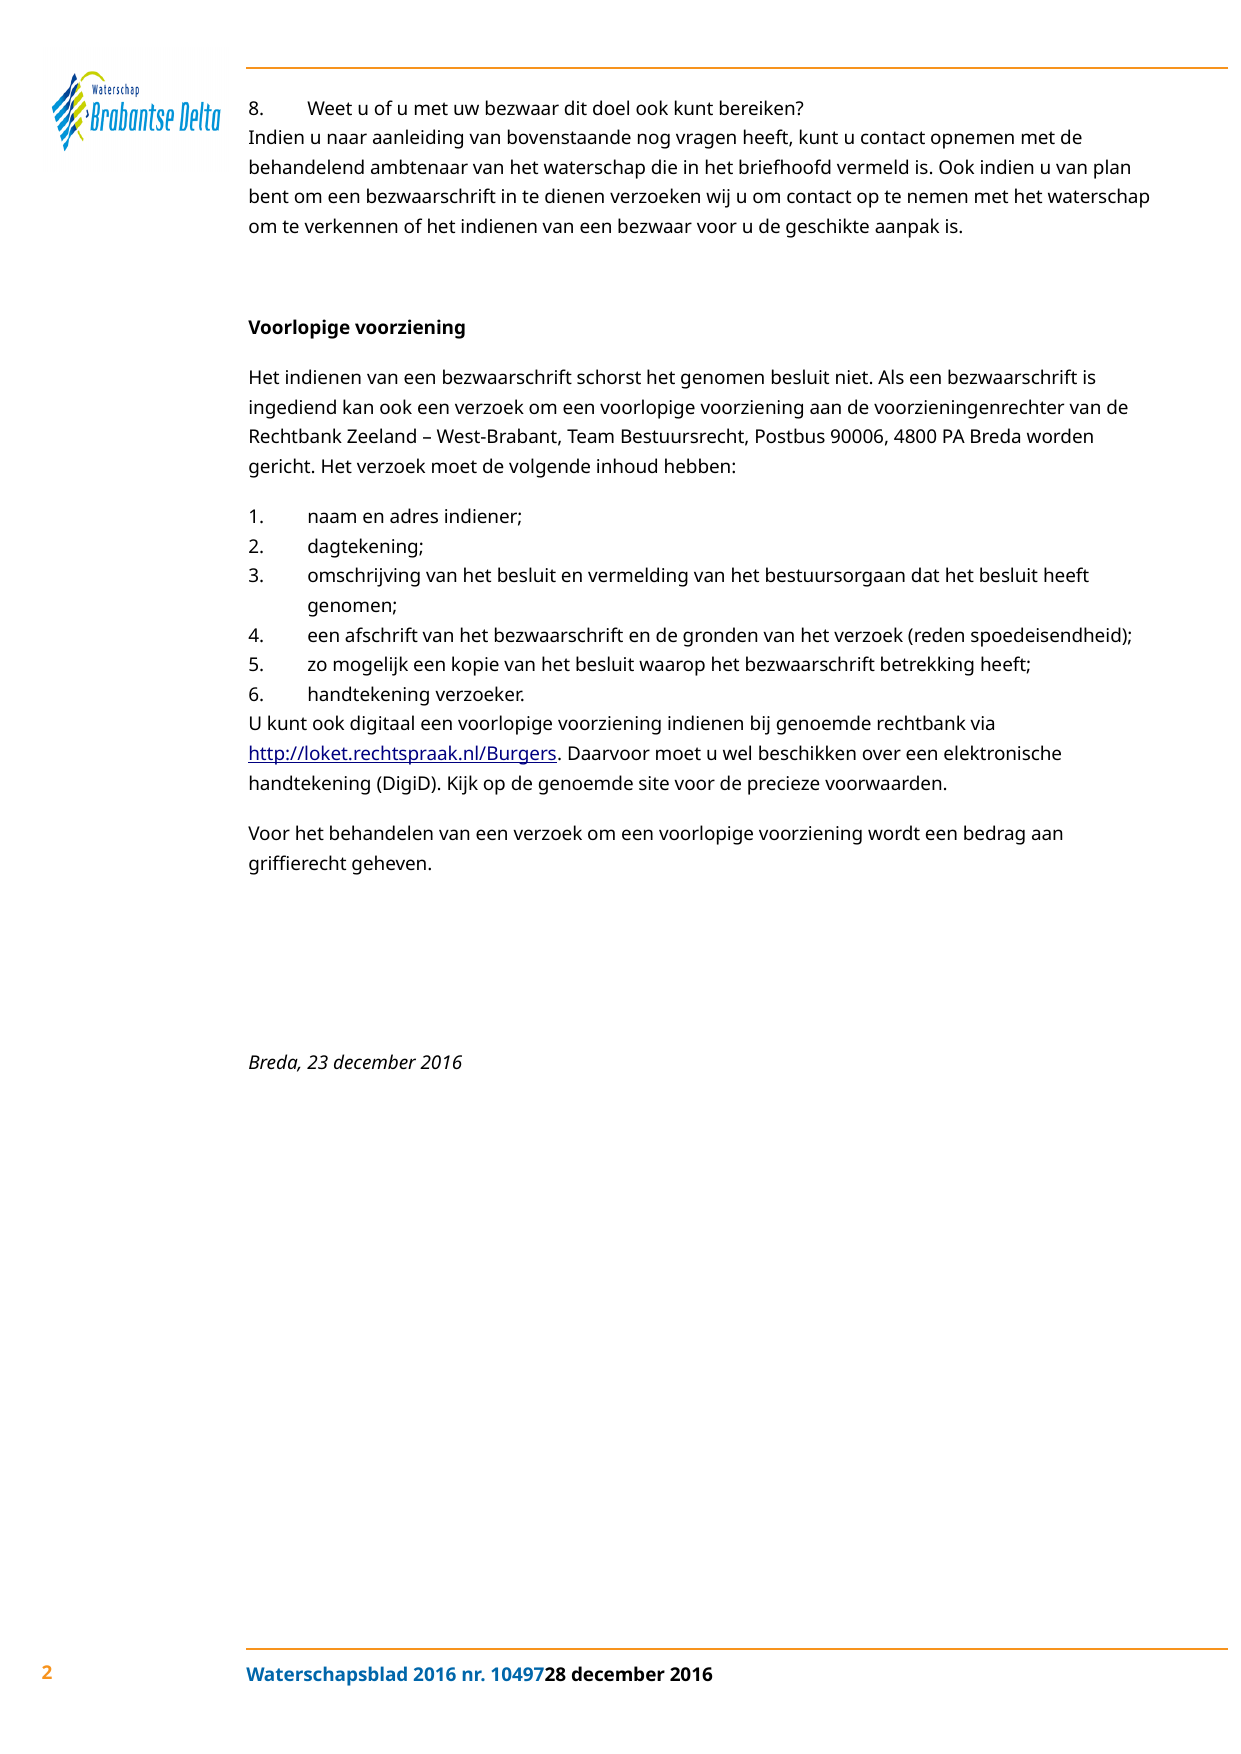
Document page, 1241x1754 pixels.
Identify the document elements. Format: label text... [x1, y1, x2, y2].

text Indien u naar aanleiding van bovenstaande nog vragen heeft, kunt u contact opnemen met de behandelend ambtenaar van het waterschap die in het briefhoofd vermeld is. Ook indien u van plan bent om een bezwaarschrift in te dienen verzoeken wij u om contact op te nemen met het waterschap om te verkennen of het indienen van een bezwaar voor u de geschikte aanpak is. [248, 124, 1152, 239]
picture [41, 47, 231, 172]
list omschrijving van het besluit en vermelding van het bestuursorgaan dat het besluit heeft genomen; [248, 563, 1152, 618]
list dagtekening; [248, 533, 1152, 559]
text Voor het behandelen van een verzoek om een voorlopige voorziening wordt een bedrag aan griffierecht geheven. [248, 820, 1152, 876]
text Het indienen van een bezwaarschrift schorst het genomen besluit niet. Als een bezwaarschrift is ingediend kan ook een verzoek om een voorlopige voorziening aan de voorzieningenrechter van de Rechtbank Zeeland – West-Brabant, Team Bestuursrecht, Postbus 90006, 4800 PA Breda worden gericht. Het verzoek moet de volgende inhoud hebben: [248, 364, 1152, 479]
text Voorlopige voorziening [248, 314, 1152, 340]
text Breda, 23 december 2016 [248, 1049, 1152, 1074]
list een afschrift van het bezwaarschrift en de gronden van het verzoek (reden spoedeisendheid); [248, 622, 1152, 648]
list zo mogelijk een kopie van het besluit waarop het bezwaarschrift betrekking heeft; [248, 651, 1152, 677]
list Weet u of u met uw bezwaar dit doel ook kunt bereiken? [248, 95, 1152, 121]
list naam en adres indiener; [248, 503, 1152, 529]
text U kunt ook digitaal een voorlopige voorziening indienen bij genoemde rechtbank via http://loket.rechtspraak.nl/Burgers. Daarvoor moet u wel beschikken over een elektronische handtekening (DigiD). Kijk op de genoemde site voor de precieze voorwaarden. [248, 711, 1152, 796]
list handtekening verzoeker. [248, 681, 1152, 707]
